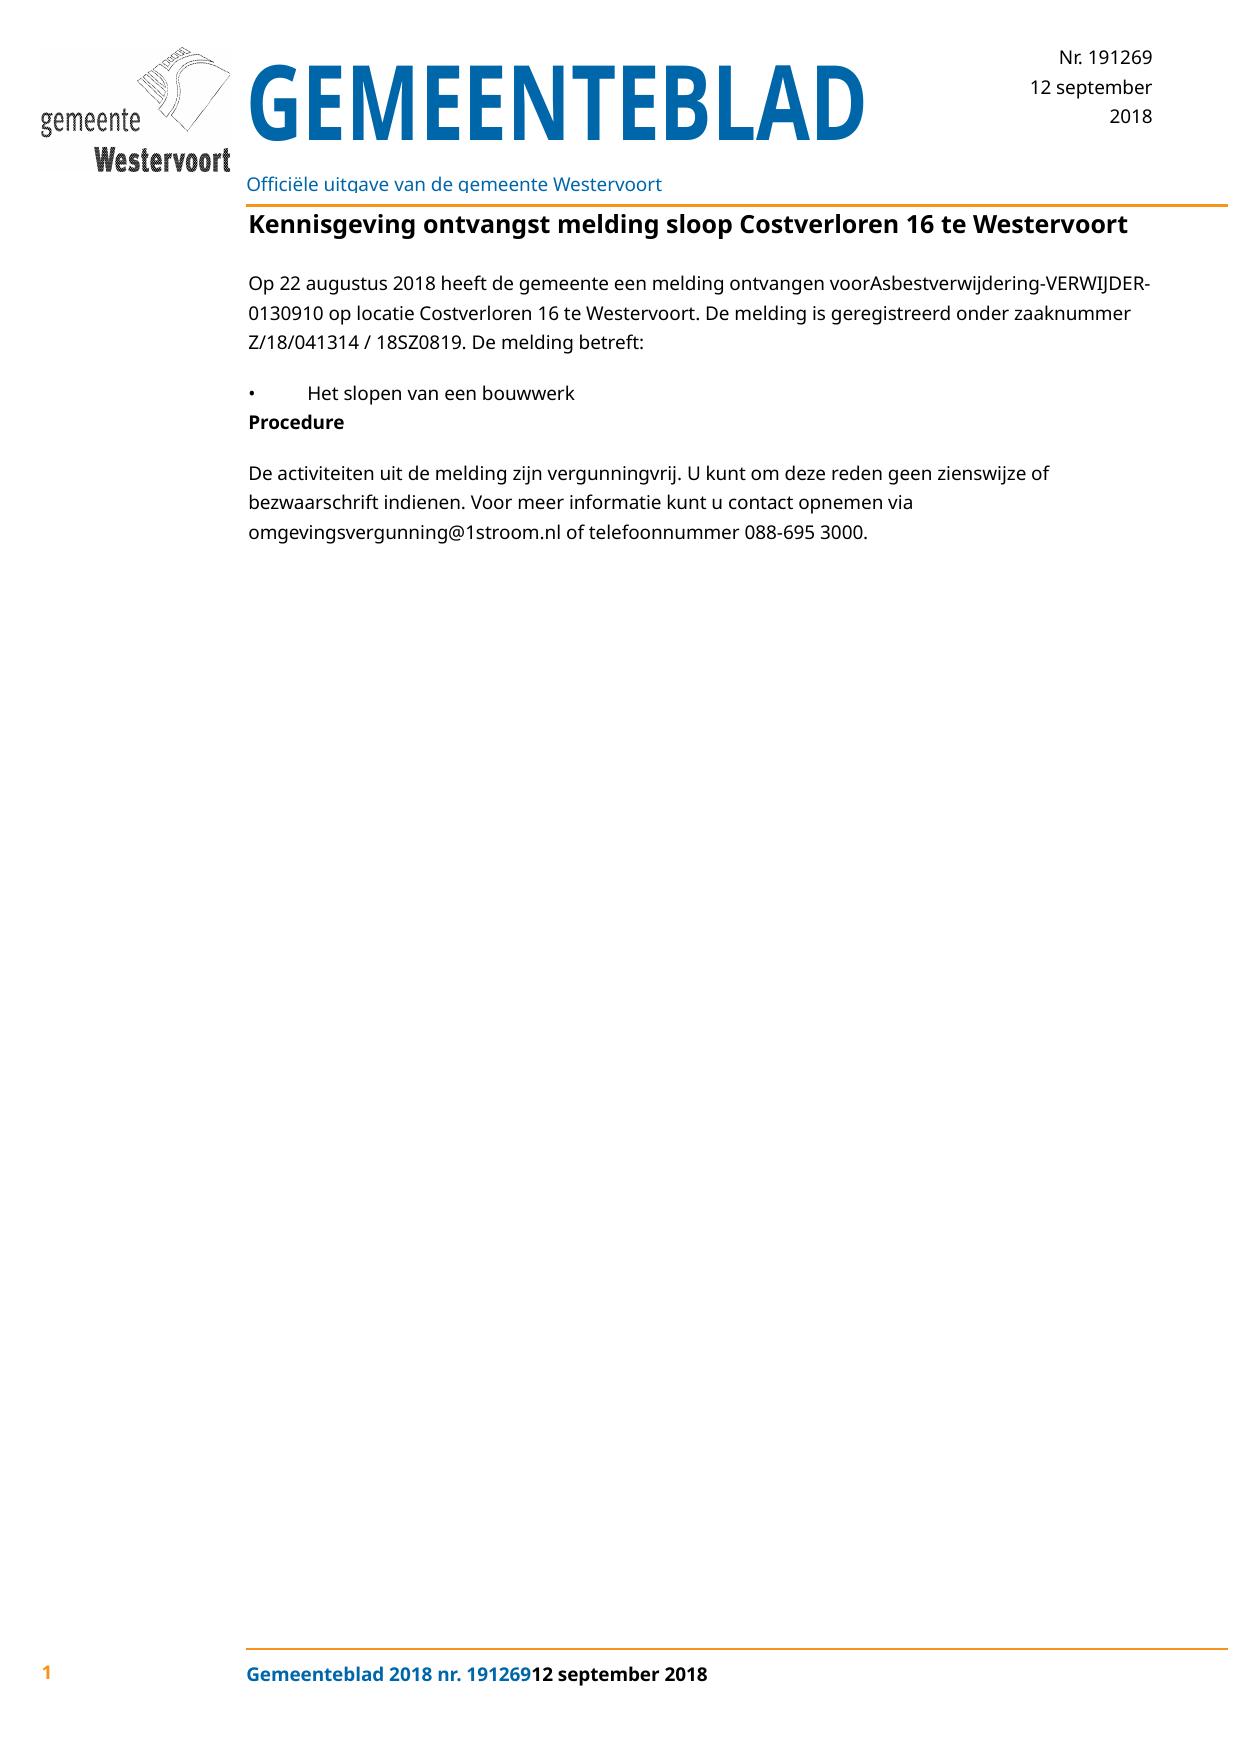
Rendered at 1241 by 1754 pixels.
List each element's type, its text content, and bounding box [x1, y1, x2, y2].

list Het slopen van een bouwwerk [248, 380, 1152, 406]
picture [41, 47, 231, 172]
text Kennisgeving ontvangst melding sloop Costverloren 16 te Westervoort [248, 207, 1152, 241]
text Procedure [248, 409, 1152, 435]
text De activiteiten uit de melding zijn vergunningvrij. U kunt om deze reden geen zienswijze of bezwaarschrift indienen. Voor meer informatie kunt u contact opnemen via omgevingsvergunning@1stroom.nl of telefoonnummer 088-695 3000. [248, 460, 1152, 545]
text Op 22 augustus 2018 heeft de gemeente een melding ontvangen voorAsbestverwijdering-VERWIJDER-0130910 op locatie Costverloren 16 te Westervoort. De melding is geregistreerd onder zaaknummer Z/18/041314 / 18SZ0819. De melding betreft: [248, 270, 1152, 355]
